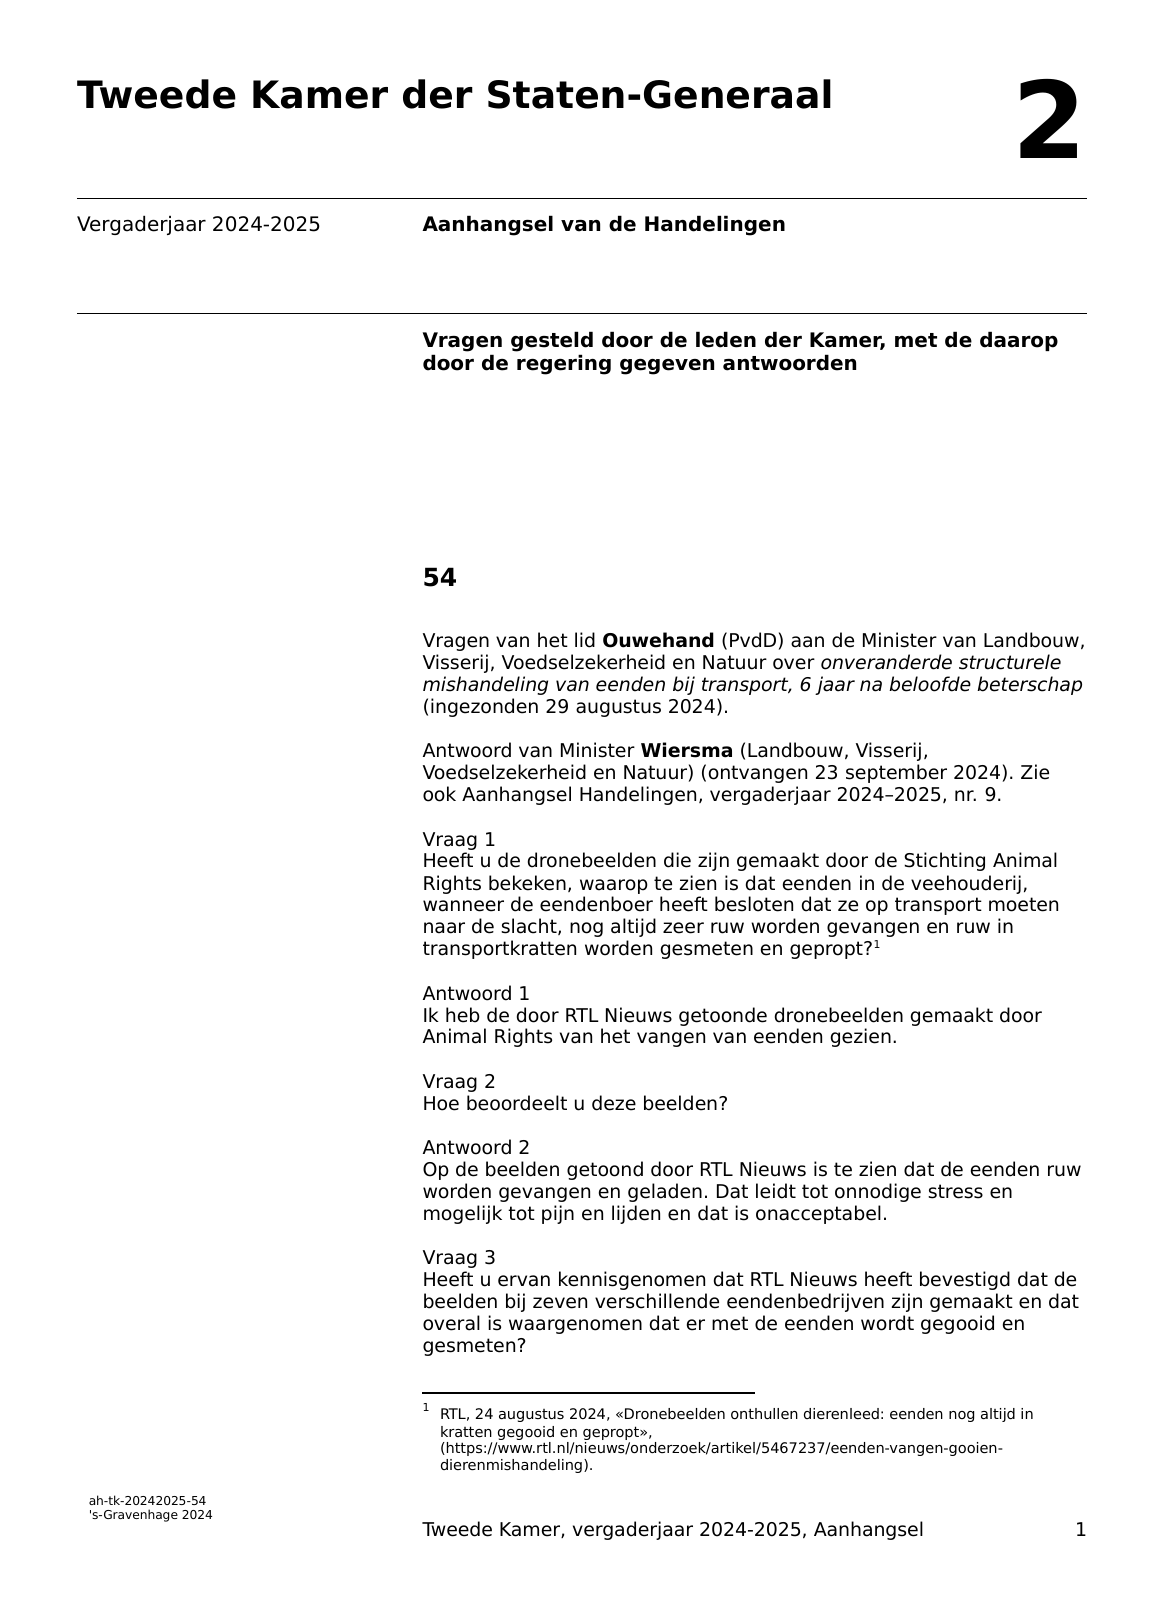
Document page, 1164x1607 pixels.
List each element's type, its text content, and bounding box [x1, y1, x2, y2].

text Antwoord van Minister Wiersma (Landbouw, Visserij, Voedselzekerheid en Natuur) (ontvangen 23 september 2024). Zie ook Aanhangsel Handelingen, vergaderjaar 2024–2025, nr. 9. [422, 740, 1087, 806]
text Vraag 1 [422, 828, 1087, 850]
text Vraag 2 [422, 1071, 1087, 1093]
text Vraag 3 [422, 1247, 1087, 1269]
text Ik heb de door RTL Nieuws getoonde dronebeelden gemaakt door Animal Rights van het vangen van eenden gezien. [422, 1004, 1087, 1048]
text 's-Gravenhage 2024 [88, 1508, 323, 1522]
text Heeft u de dronebeelden die zijn gemaakt door de Stichting Animal Rights bekeken, waarop te zien is dat eenden in de veehouderij, wanneer de eendenboer heeft besloten dat ze op transport moeten naar de slacht, nog altijd zeer ruw worden gevangen en ruw in transportkratten worden gesmeten en gepropt? [422, 850, 1087, 960]
text Heeft u ervan kennisgenomen dat RTL Nieuws heeft bevestigd dat de beelden bij zeven verschillende eendenbedrijven zijn gemaakt en dat overal is waargenomen dat er met de eenden wordt gegooid en gesmeten? [422, 1269, 1087, 1357]
text 54 [422, 563, 1087, 592]
table_cell Aanhangsel van de Handelingen [422, 199, 1087, 313]
text Vragen van het lid Ouwehand (PvdD) aan de Minister van Landbouw, Visserij, Voedselzekerheid en Natuur over onveranderde structurele mishandeling van eenden bij transport, 6 jaar na beloofde beterschap (ingezonden 29 augustus 2024). [422, 630, 1087, 718]
text RTL, 24 augustus 2024, «Dronebeelden onthullen dierenleed: eenden nog altijd in kratten gegooid en gepropt», (https://www.rtl.nl/nieuws/onderzoek/artikel/5467237/eenden-vangen-gooien-dierenmishandeling). [422, 1402, 1087, 1474]
table_header Tweede Kamer der Staten-Generaal [77, 59, 886, 198]
text Antwoord 1 [422, 982, 1087, 1004]
text Antwoord 2 [422, 1137, 1087, 1159]
text ah-tk-20242025-54 [88, 1494, 323, 1508]
table_cell [77, 314, 422, 375]
text Hoe beoordeelt u deze beelden? [422, 1093, 1087, 1114]
table_cell Vergaderjaar 2024-2025 [77, 199, 422, 313]
text Op de beelden getoond door RTL Nieuws is te zien dat de eenden ruw worden gevangen en geladen. Dat leidt tot onnodige stress en mogelijk tot pijn en lijden en dat is onacceptabel. [422, 1159, 1087, 1225]
table_cell Vragen gesteld door de leden der Kamer, met de daarop door de regering gegeven antwoorden [422, 314, 1087, 375]
table_header 2 [886, 59, 1087, 198]
